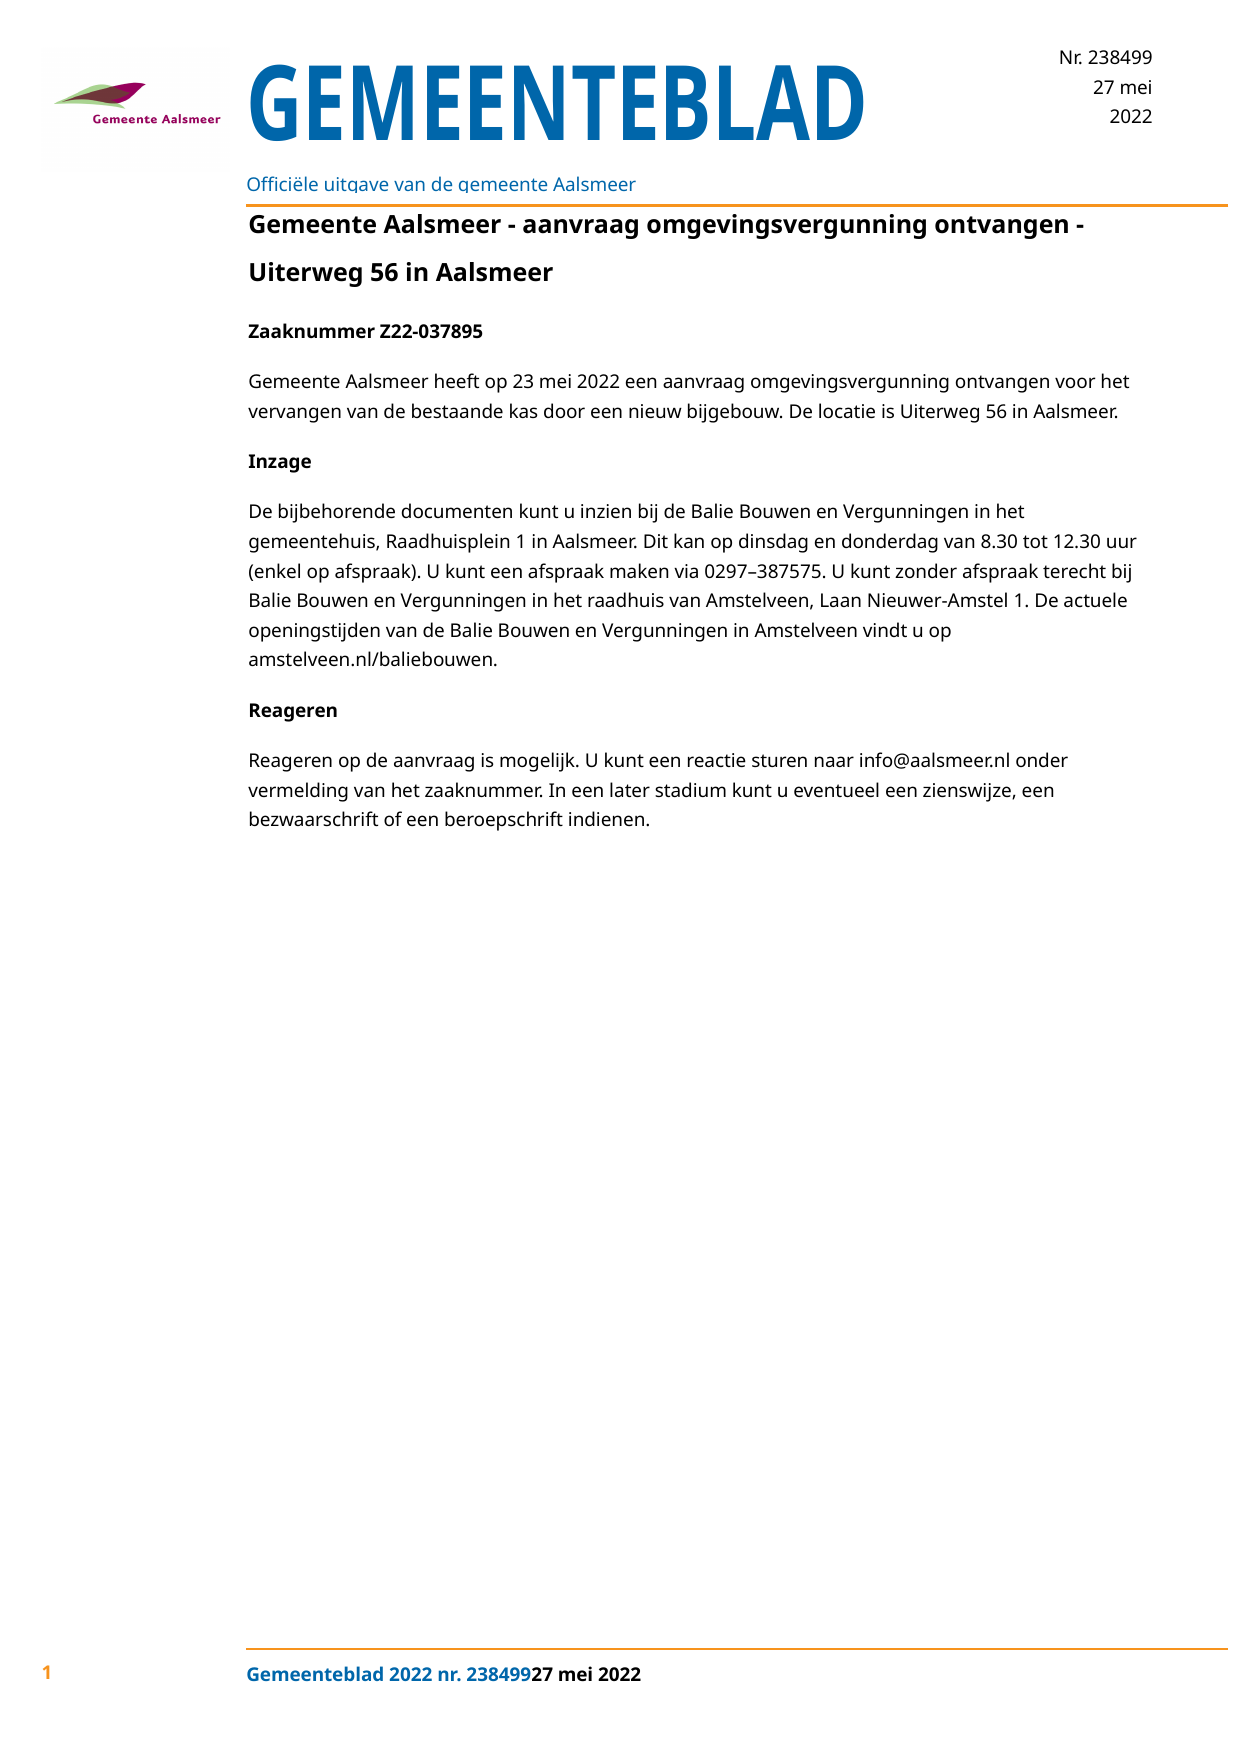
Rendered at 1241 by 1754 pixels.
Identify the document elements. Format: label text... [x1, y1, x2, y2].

text Reageren op de aanvraag is mogelijk. U kunt een reactie sturen naar info@aalsmeer.nl onder vermelding van het zaaknummer. In een later stadium kunt u eventueel een zienswijze, een bezwaarschrift of een beroepschrift indienen. [248, 747, 1152, 832]
text Reageren [248, 697, 1152, 723]
picture [41, 47, 231, 172]
text De bijbehorende documenten kunt u inzien bij de Balie Bouwen en Vergunningen in het gemeentehuis, Raadhuisplein 1 in Aalsmeer. Dit kan op dinsdag en donderdag van 8.30 tot 12.30 uur (enkel op afspraak). U kunt een afspraak maken via 0297–387575. U kunt zonder afspraak terecht bij Balie Bouwen en Vergunningen in het raadhuis van Amstelveen, Laan Nieuwer-Amstel 1. De actuele openingstijden van de Balie Bouwen en Vergunningen in Amstelveen vindt u op amstelveen.nl/baliebouwen. [248, 499, 1152, 672]
text Gemeente Aalsmeer heeft op 23 mei 2022 een aanvraag omgevingsvergunning ontvangen voor het vervangen van de bestaande kas door een nieuw bijgebouw. De locatie is Uiterweg 56 in Aalsmeer. [248, 368, 1152, 424]
text Zaaknummer Z22-037895 [248, 318, 1152, 344]
text Inzage [248, 448, 1152, 474]
text Gemeente Aalsmeer - aanvraag omgevingsvergunning ontvangen - Uiterweg 56 in Aalsmeer [248, 207, 1152, 288]
